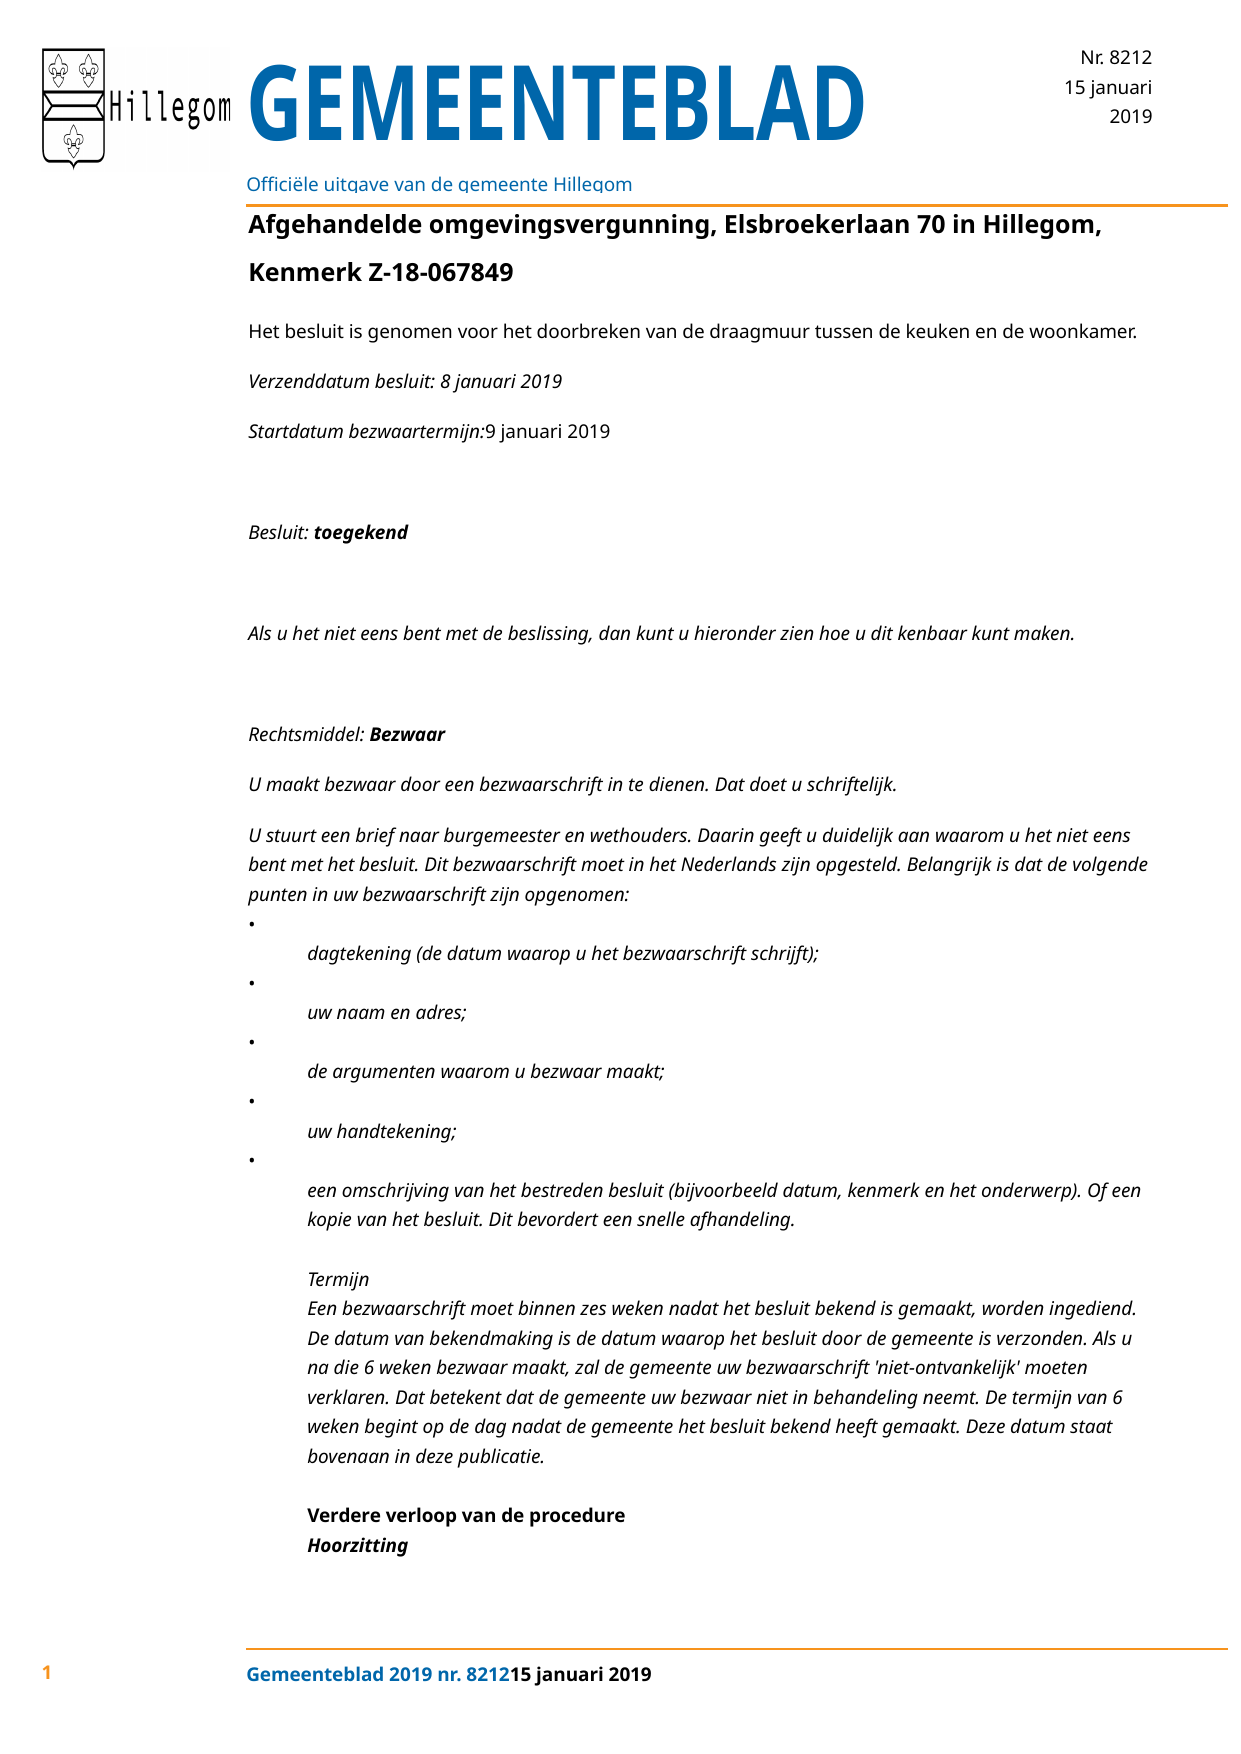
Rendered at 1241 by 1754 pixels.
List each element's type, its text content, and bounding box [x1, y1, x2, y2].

list Hoorzitting [248, 1532, 1152, 1558]
list een omschrijving van het bestreden besluit (bijvoorbeeld datum, kenmerk en het onderwerp). Of een kopie van het besluit. Dit bevordert een snelle afhandeling. [248, 1177, 1152, 1232]
text Verzenddatum besluit: 8 januari 2019 [248, 368, 1152, 394]
list uw handtekening; [248, 1118, 1152, 1144]
text Het besluit is genomen voor het doorbreken van de draagmuur tussen de keuken en de woonkamer. [248, 318, 1152, 344]
text Besluit: toegekend [248, 519, 1152, 545]
text Rechtsmiddel: Bezwaar [248, 721, 1152, 747]
text U stuurt een brief naar burgemeester en wethouders. Daarin geeft u duidelijk aan waarom u het niet eens bent met het besluit. Dit bezwaarschrift moet in het Nederlands zijn opgesteld. Belangrijk is dat de volgende punten in uw bezwaarschrift zijn opgenomen: [248, 822, 1152, 907]
picture [41, 47, 231, 172]
list Een bezwaarschrift moet binnen zes weken nadat het besluit bekend is gemaakt, worden ingediend. De datum van bekendmaking is de datum waarop het besluit door de gemeente is verzonden. Als u na die 6 weken bezwaar maakt, zal de gemeente uw bezwaarschrift 'niet-ontvankelijk' moeten verklaren. Dat betekent dat de gemeente uw bezwaar niet in behandeling neemt. De termijn van 6 weken begint op de dag nadat de gemeente het besluit bekend heeft gemaakt. Deze datum staat bovenaan in deze publicatie. [248, 1295, 1152, 1469]
list Termijn [248, 1266, 1152, 1292]
list de argumenten waarom u bezwaar maakt; [248, 1059, 1152, 1084]
list uw naam en adres; [248, 999, 1152, 1025]
text Afgehandelde omgevingsvergunning, Elsbroekerlaan 70 in Hillegom, Kenmerk Z-18-067849 [248, 207, 1152, 288]
list dagtekening (de datum waarop u het bezwaarschrift schrijft); [248, 940, 1152, 966]
text U maakt bezwaar door een bezwaarschrift in te dienen. Dat doet u schriftelijk. [248, 772, 1152, 797]
text Startdatum bezwaartermijn:9 januari 2019 [248, 419, 1152, 444]
text Als u het niet eens bent met de beslissing, dan kunt u hieronder zien hoe u dit kenbaar kunt maken. [248, 620, 1152, 646]
list Verdere verloop van de procedure [248, 1502, 1152, 1528]
